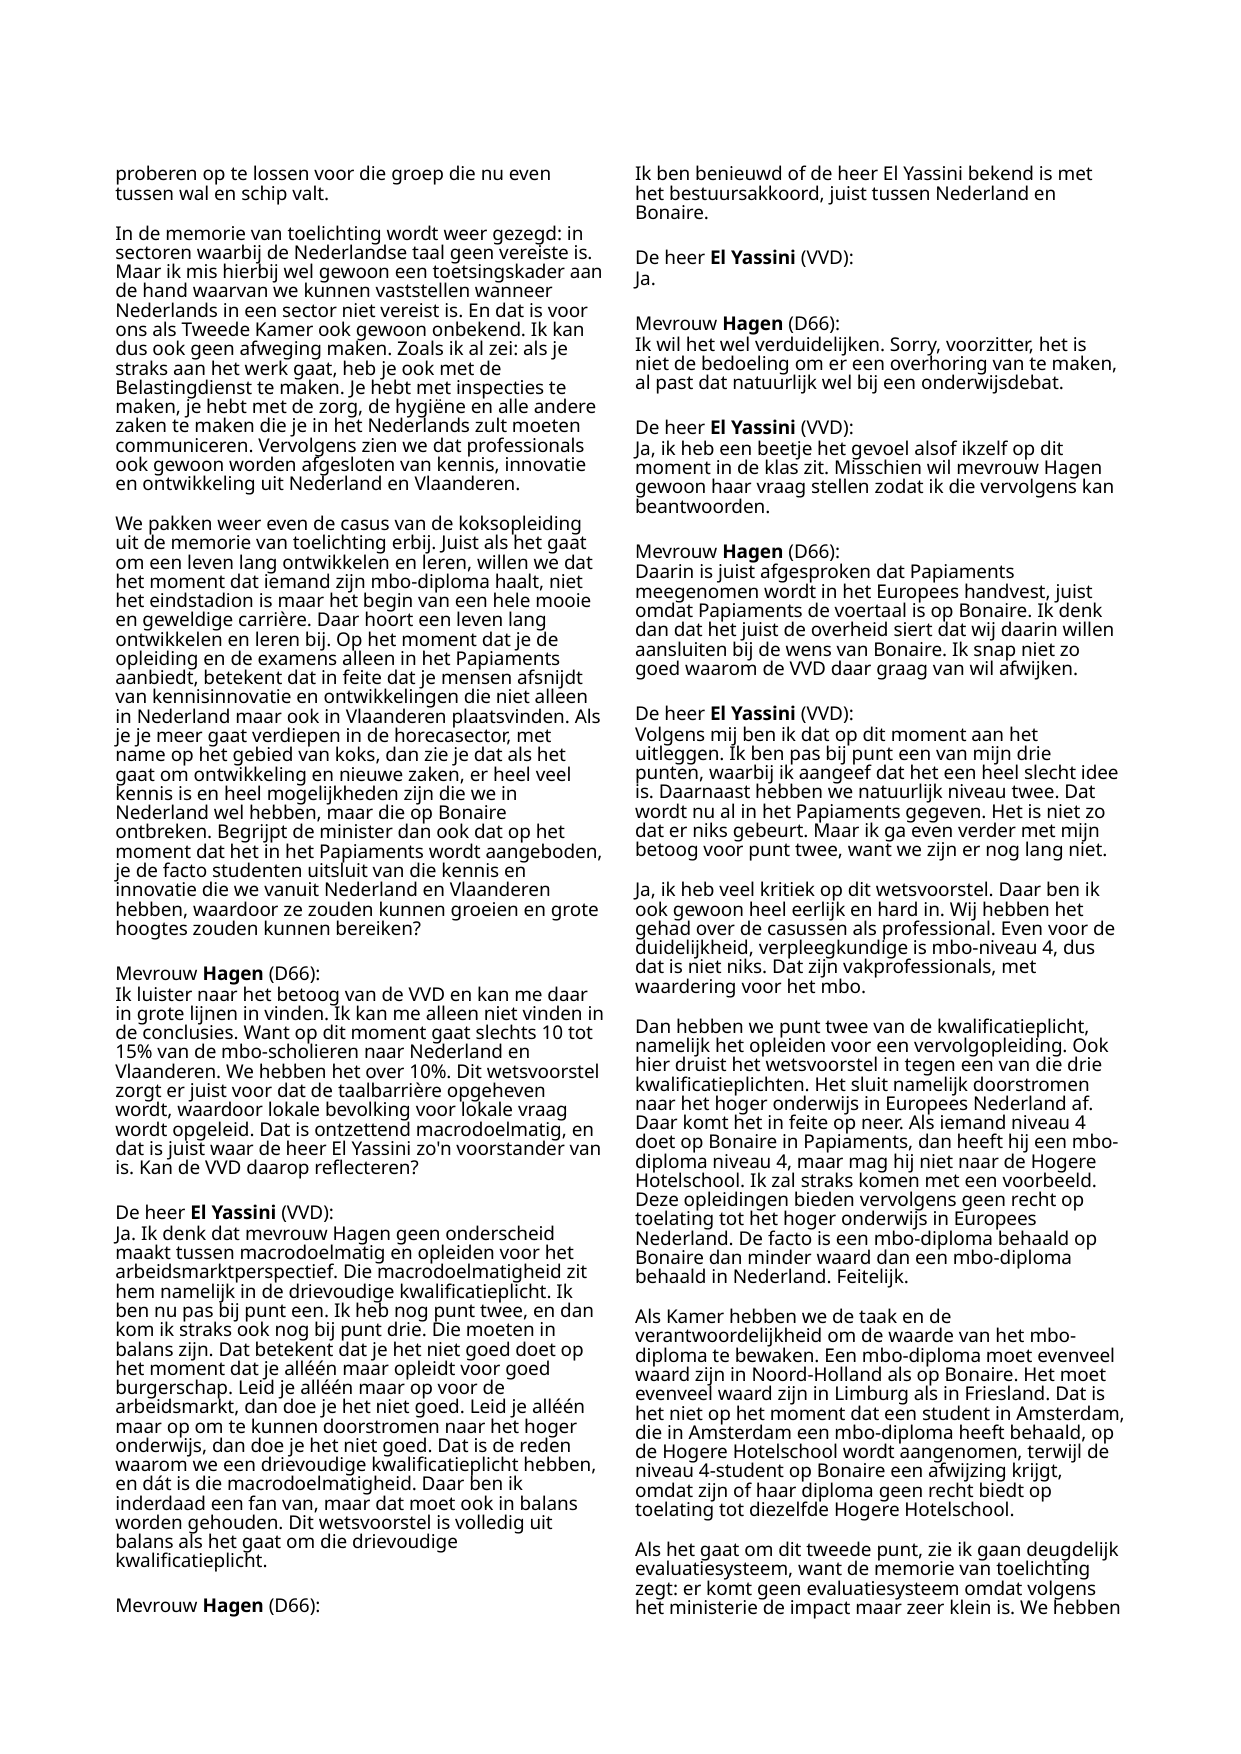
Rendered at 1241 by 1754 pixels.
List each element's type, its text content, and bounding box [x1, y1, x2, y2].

text Als Kamer hebben we de taak en de verantwoordelijkheid om de waarde van het mbo-diploma te bewaken. Een mbo-diploma moet evenveel waard zijn in Noord-Holland als op Bonaire. Het moet evenveel waard zijn in Limburg als in Friesland. Dat is het niet op het moment dat een student in Amsterdam, die in Amsterdam een mbo-diploma heeft behaald, op de Hogere Hotelschool wordt aangenomen, terwijl de niveau 4-student op Bonaire een afwijzing krijgt, omdat zijn of haar diploma geen recht biedt op toelating tot diezelfde Hogere Hotelschool. [635, 1308, 1125, 1520]
text Volgens mij ben ik dat op dit moment aan het uitleggen. Ik ben pas bij punt een van mijn drie punten, waarbij ik aangeef dat het een heel slecht idee is. Daarnaast hebben we natuurlijk niveau twee. Dat wordt nu al in het Papiaments gegeven. Het is niet zo dat er niks gebeurt. Maar ik ga even verder met mijn betoog voor punt twee, want we zijn er nog lang niet. [635, 726, 1125, 861]
text Ik wil het wel verduidelijken. Sorry, voorzitter, het is niet de bedoeling om er een overhoring van te maken, al past dat natuurlijk wel bij een onderwijsdebat. [635, 336, 1125, 393]
text Mevrouw Hagen (D66): [635, 538, 1125, 563]
text Ja, ik heb veel kritiek op dit wetsvoorstel. Daar ben ik ook gewoon heel eerlijk en hard in. Wij hebben het gehad over de casussen als professional. Even voor de duidelijkheid, verpleegkundige is mbo-niveau 4, dus dat is niet niks. Dat zijn vakprofessionals, met waardering voor het mbo. [635, 881, 1125, 997]
text Mevrouw Hagen (D66): [115, 1593, 605, 1618]
text De heer El Yassini (VVD): [635, 700, 1125, 726]
text Ja, ik heb een beetje het gevoel alsof ikzelf op dit moment in de klas zit. Misschien wil mevrouw Hagen gewoon haar vraag stellen zodat ik die vervolgens kan beantwoorden. [635, 440, 1125, 517]
text De heer El Yassini (VVD): [635, 414, 1125, 440]
text proberen op te lossen voor die groep die nu even tussen wal en schip valt. [115, 165, 605, 204]
text Ja. [635, 270, 1125, 289]
text Als het gaat om dit tweede punt, zie ik gaan deugdelijk evaluatiesysteem, want de memorie van toelichting zegt: er komt geen evaluatiesysteem omdat volgens het ministerie de impact maar zeer klein is. We hebben [635, 1541, 1125, 1618]
text De heer El Yassini (VVD): [635, 244, 1125, 270]
text We pakken weer even de casus van de koksopleiding uit de memorie van toelichting erbij. Juist als het gaat om een leven lang ontwikkelen en leren, willen we dat het moment dat iemand zijn mbo-diploma haalt, niet het eindstadion is maar het begin van een hele mooie en geweldige carrière. Daar hoort een leven lang ontwikkelen en leren bij. Op het moment dat je de opleiding en de examens alleen in het Papiaments aanbiedt, betekent dat in feite dat je mensen afsnijdt van kennisinnovatie en ontwikkelingen die niet alleen in Nederland maar ook in Vlaanderen plaatsvinden. Als je je meer gaat verdiepen in de horecasector, met name op het gebied van koks, dan zie je dat als het gaat om ontwikkeling en nieuwe zaken, er heel veel kennis is en heel mogelijkheden zijn die we in Nederland wel hebben, maar die op Bonaire ontbreken. Begrijpt de minister dan ook dat op het moment dat het in het Papiaments wordt aangeboden, je de facto studenten uitsluit van die kennis en innovatie die we vanuit Nederland en Vlaanderen hebben, waardoor ze zouden kunnen groeien en grote hoogtes zouden kunnen bereiken? [115, 515, 605, 939]
text Mevrouw Hagen (D66): [635, 310, 1125, 336]
text De heer El Yassini (VVD): [115, 1199, 605, 1225]
text Ik ben benieuwd of de heer El Yassini bekend is met het bestuursakkoord, juist tussen Nederland en Bonaire. [635, 165, 1125, 223]
text Dan hebben we punt twee van de kwalificatieplicht, namelijk het opleiden voor een vervolgopleiding. Ook hier druist het wetsvoorstel in tegen een van die drie kwalificatieplichten. Het sluit namelijk doorstromen naar het hoger onderwijs in Europees Nederland af. Daar komt het in feite op neer. Als iemand niveau 4 doet op Bonaire in Papiaments, dan heeft hij een mbo-diploma niveau 4, maar mag hij niet naar de Hogere Hotelschool. Ik zal straks komen met een voorbeeld. Deze opleidingen bieden vervolgens geen recht op toelating tot het hoger onderwijs in Europees Nederland. De facto is een mbo-diploma behaald op Bonaire dan minder waard dan een mbo-diploma behaald in Nederland. Feitelijk. [635, 1018, 1125, 1287]
text Ik luister naar het betoog van de VVD en kan me daar in grote lijnen in vinden. Ik kan me alleen niet vinden in de conclusies. Want op dit moment gaat slechts 10 tot 15% van de mbo-scholieren naar Nederland en Vlaanderen. We hebben het over 10%. Dit wetsvoorstel zorgt er juist voor dat de taalbarrière opgeheven wordt, waardoor lokale bevolking voor lokale vraag wordt opgeleid. Dat is ontzettend macrodoelmatig, en dat is juist waar de heer El Yassini zo'n voorstander van is. Kan de VVD daarop reflecteren? [115, 986, 605, 1178]
text Daarin is juist afgesproken dat Papiaments meegenomen wordt in het Europees handvest, juist omdat Papiaments de voertaal is op Bonaire. Ik denk dan dat het juist de overheid siert dat wij daarin willen aansluiten bij de wens van Bonaire. Ik snap niet zo goed waarom de VVD daar graag van wil afwijken. [635, 563, 1125, 679]
text Ja. Ik denk dat mevrouw Hagen geen onderscheid maakt tussen macrodoelmatig en opleiden voor het arbeidsmarktperspectief. Die macrodoelmatigheid zit hem namelijk in de drievoudige kwalificatieplicht. Ik ben nu pas bij punt een. Ik heb nog punt twee, en dan kom ik straks ook nog bij punt drie. Die moeten in balans zijn. Dat betekent dat je het niet goed doet op het moment dat je alléén maar opleidt voor goed burgerschap. Leid je alléén maar op voor de arbeidsmarkt, dan doe je het niet goed. Leid je alléén maar op om te kunnen doorstromen naar het hoger onderwijs, dan doe je het niet goed. Dat is de reden waarom we een drievoudige kwalificatieplicht hebben, en dát is die macrodoelmatigheid. Daar ben ik inderdaad een fan van, maar dat moet ook in balans worden gehouden. Dit wetsvoorstel is volledig uit balans als het gaat om die drievoudige kwalificatieplicht. [115, 1225, 605, 1572]
text Mevrouw Hagen (D66): [115, 960, 605, 986]
text In de memorie van toelichting wordt weer gezegd: in sectoren waarbij de Nederlandse taal geen vereiste is. Maar ik mis hierbij wel gewoon een toetsingskader aan de hand waarvan we kunnen vaststellen wanneer Nederlands in een sector niet vereist is. En dat is voor ons als Tweede Kamer ook gewoon onbekend. Ik kan dus ook geen afweging maken. Zoals ik al zei: als je straks aan het werk gaat, heb je ook met de Belastingdienst te maken. Je hebt met inspecties te maken, je hebt met de zorg, de hygiëne en alle andere zaken te maken die je in het Nederlands zult moeten communiceren. Vervolgens zien we dat professionals ook gewoon worden afgesloten van kennis, innovatie en ontwikkeling uit Nederland en Vlaanderen. [115, 224, 605, 494]
